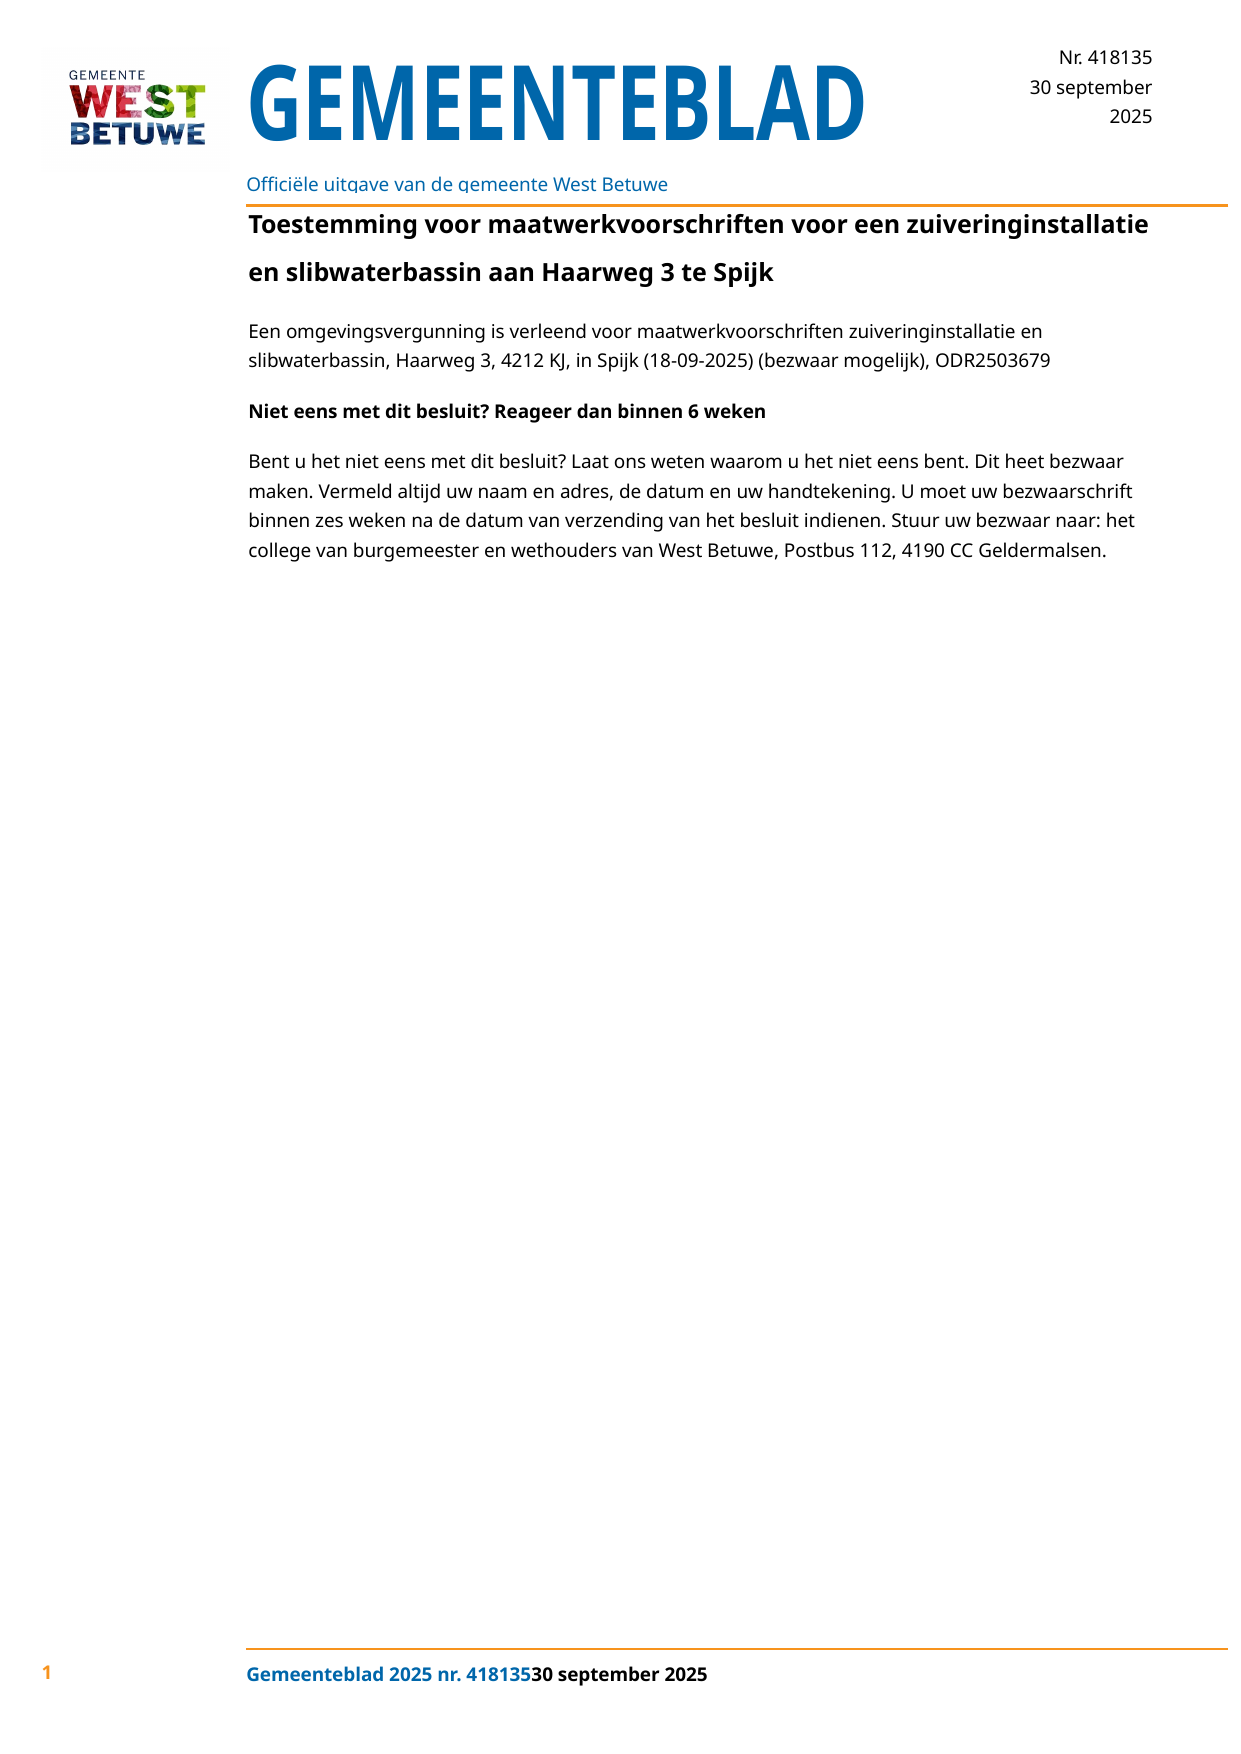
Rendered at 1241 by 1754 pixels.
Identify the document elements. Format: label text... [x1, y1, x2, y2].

text Toestemming voor maatwerkvoorschriften voor een zuiveringinstallatie en slibwaterbassin aan Haarweg 3 te Spijk [248, 207, 1152, 288]
picture [41, 47, 231, 172]
text Bent u het niet eens met dit besluit? Laat ons weten waarom u het niet eens bent. Dit heet bezwaar maken. Vermeld altijd uw naam en adres, de datum en uw handtekening. U moet uw bezwaarschrift binnen zes weken na de datum van verzending van het besluit indienen. Stuur uw bezwaar naar: het college van burgemeester en wethouders van West Betuwe, Postbus 112, 4190 CC Geldermalsen. [248, 448, 1152, 563]
text Een omgevingsvergunning is verleend voor maatwerkvoorschriften zuiveringinstallatie en slibwaterbassin, Haarweg 3, 4212 KJ, in Spijk (18-09-2025) (bezwaar mogelijk), ODR2503679 [248, 318, 1152, 373]
text Niet eens met dit besluit? Reageer dan binnen 6 weken [248, 398, 1152, 424]
